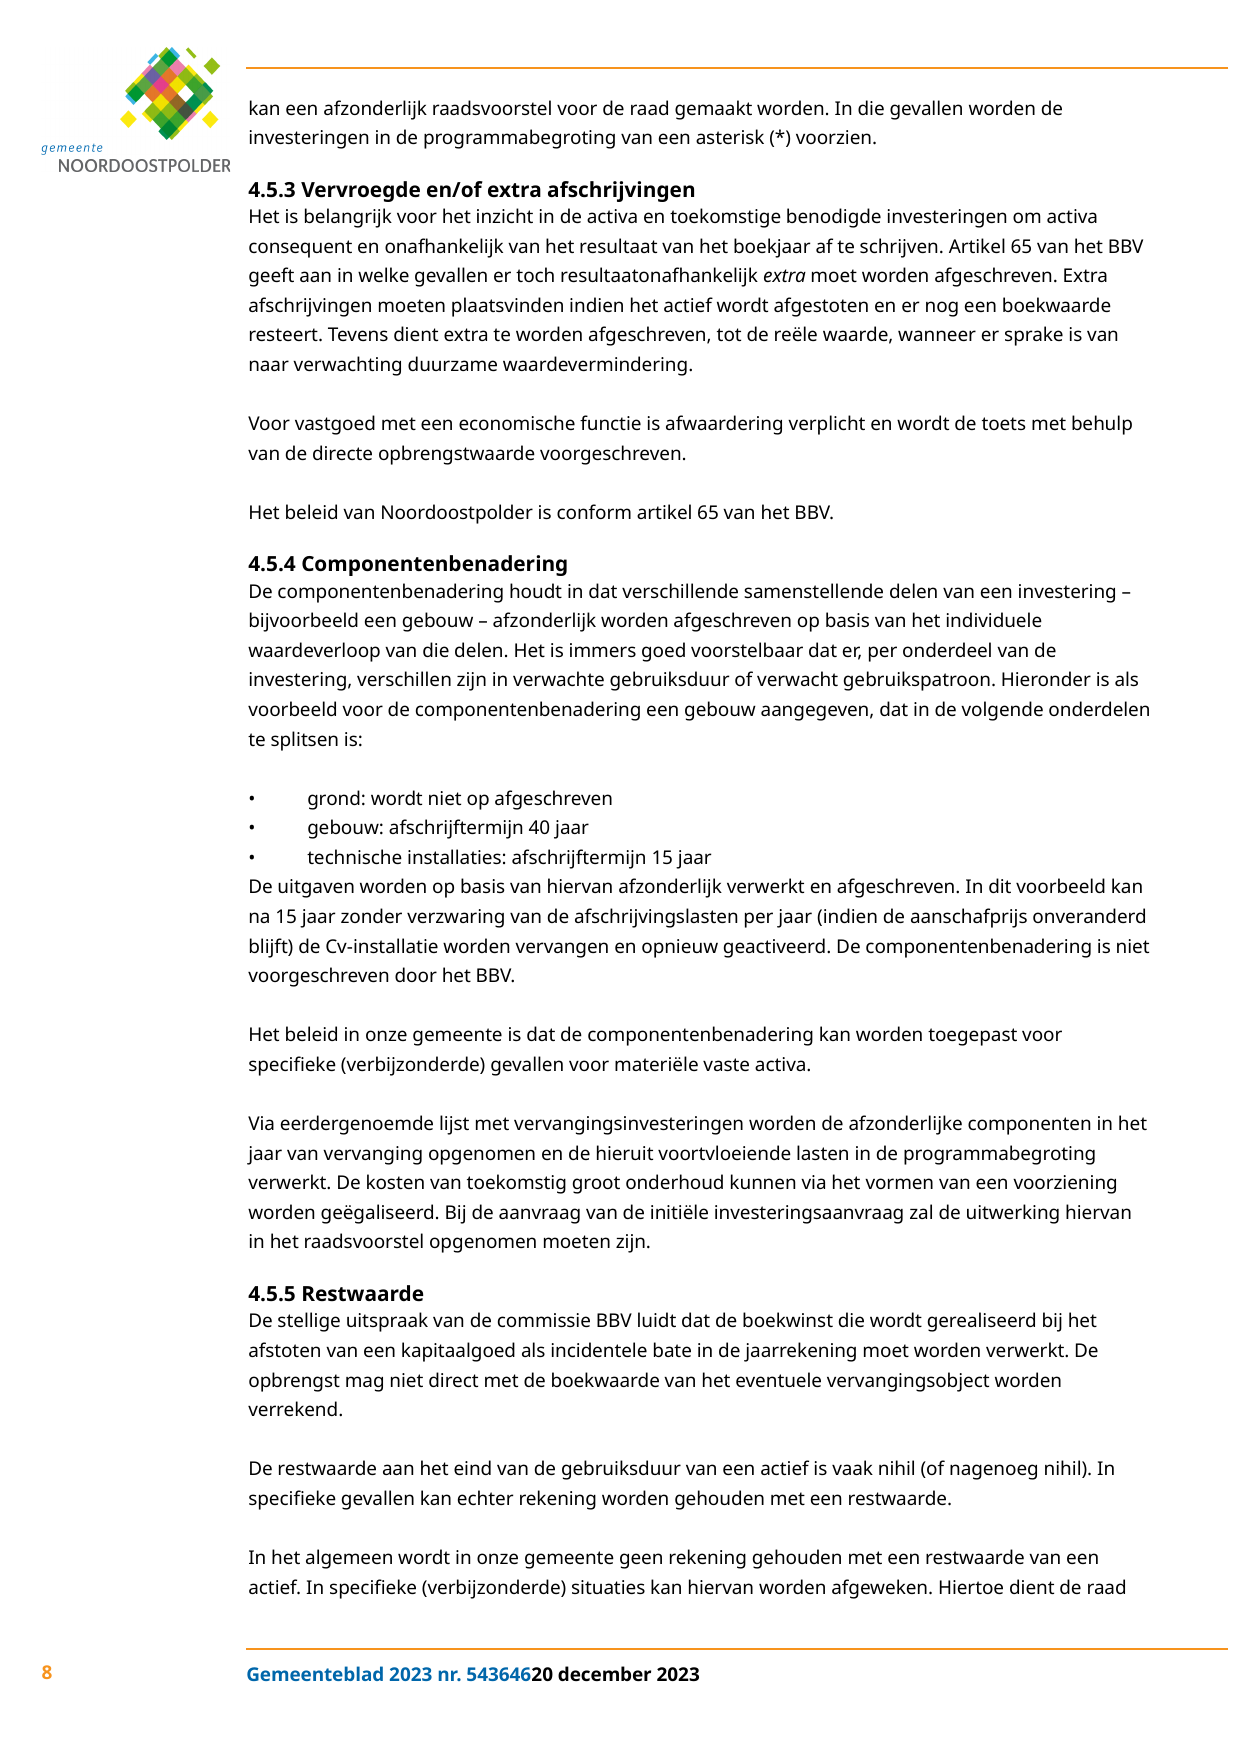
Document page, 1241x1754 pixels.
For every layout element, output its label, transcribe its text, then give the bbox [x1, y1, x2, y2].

text Het beleid in onze gemeente is dat de componentenbenadering kan worden toegepast voor specifieke (verbijzonderde) gevallen voor materiële vaste activa. [248, 1022, 1152, 1077]
text De stellige uitspraak van de commissie BBV luidt dat de boekwinst die wordt gerealiseerd bij het afstoten van een kapitaalgoed als incidentele bate in de jaarrekening moet worden verwerkt. De opbrengst mag niet direct met de boekwaarde van het eventuele vervangingsobject worden verrekend. [248, 1308, 1152, 1422]
text kan een afzonderlijk raadsvoorstel voor de raad gemaakt worden. In die gevallen worden de investeringen in de programmabegroting van een asterisk (*) voorzien. [248, 95, 1152, 150]
text 4.5.3 Vervroegde en/of extra afschrijvingen [248, 175, 1152, 203]
text De componentenbenadering houdt in dat verschillende samenstellende delen van een investering – bijvoorbeeld een gebouw – afzonderlijk worden afgeschreven op basis van het individuele waardeverloop van die delen. Het is immers goed voorstelbaar dat er, per onderdeel van de investering, verschillen zijn in verwachte gebruiksduur of verwacht gebruikspatroon. Hieronder is als voorbeeld voor de componentenbenadering een gebouw aangegeven, dat in de volgende onderdelen te splitsen is: [248, 578, 1152, 752]
text In het algemeen wordt in onze gemeente geen rekening gehouden met een restwaarde van een actief. In specifieke (verbijzonderde) situaties kan hiervan worden afgeweken. Hiertoe dient de raad [248, 1544, 1152, 1599]
text 4.5.5 Restwaarde [248, 1279, 1152, 1308]
text Het is belangrijk voor het inzicht in de activa en toekomstige benodigde investeringen om activa consequent en onafhankelijk van het resultaat van het boekjaar af te schrijven. Artikel 65 van het BBV geeft aan in welke gevallen er toch resultaatonafhankelijk extra moet worden afgeschreven. Extra afschrijvingen moeten plaatsvinden indien het actief wordt afgestoten en er nog een boekwaarde resteert. Tevens dient extra te worden afgeschreven, tot de reële waarde, wanneer er sprake is van naar verwachting duurzame waardevermindering. [248, 203, 1152, 377]
picture [41, 47, 231, 172]
text Via eerdergenoemde lijst met vervangingsinvesteringen worden de afzonderlijke componenten in het jaar van vervanging opgenomen en de hieruit voortvloeiende lasten in de programmabegroting verwerkt. De kosten van toekomstig groot onderhoud kunnen via het vormen van een voorziening worden geëgaliseerd. Bij de aanvraag van de initiële investeringsaanvraag zal de uitwerking hiervan in het raadsvoorstel opgenomen moeten zijn. [248, 1110, 1152, 1254]
text Voor vastgoed met een economische functie is afwaardering verplicht en wordt de toets met behulp van de directe opbrengstwaarde voorgeschreven. [248, 410, 1152, 466]
text Het beleid van Noordoostpolder is conform artikel 65 van het BBV. [248, 499, 1152, 525]
list gebouw: afschrijftermijn 40 jaar [248, 814, 1152, 840]
text De uitgaven worden op basis van hiervan afzonderlijk verwerkt en afgeschreven. In dit voorbeeld kan na 15 jaar zonder verzwaring van de afschrijvingslasten per jaar (indien de aanschafprijs onveranderd blijft) de Cv-installatie worden vervangen en opnieuw geactiveerd. De componentenbenadering is niet voorgeschreven door het BBV. [248, 874, 1152, 988]
text 4.5.4 Componentenbenadering [248, 549, 1152, 578]
text De restwaarde aan het eind van de gebruiksduur van een actief is vaak nihil (of nagenoeg nihil). In specifieke gevallen kan echter rekening worden gehouden met een restwaarde. [248, 1456, 1152, 1511]
list grond: wordt niet op afgeschreven [248, 785, 1152, 811]
list technische installaties: afschrijftermijn 15 jaar [248, 844, 1152, 870]
